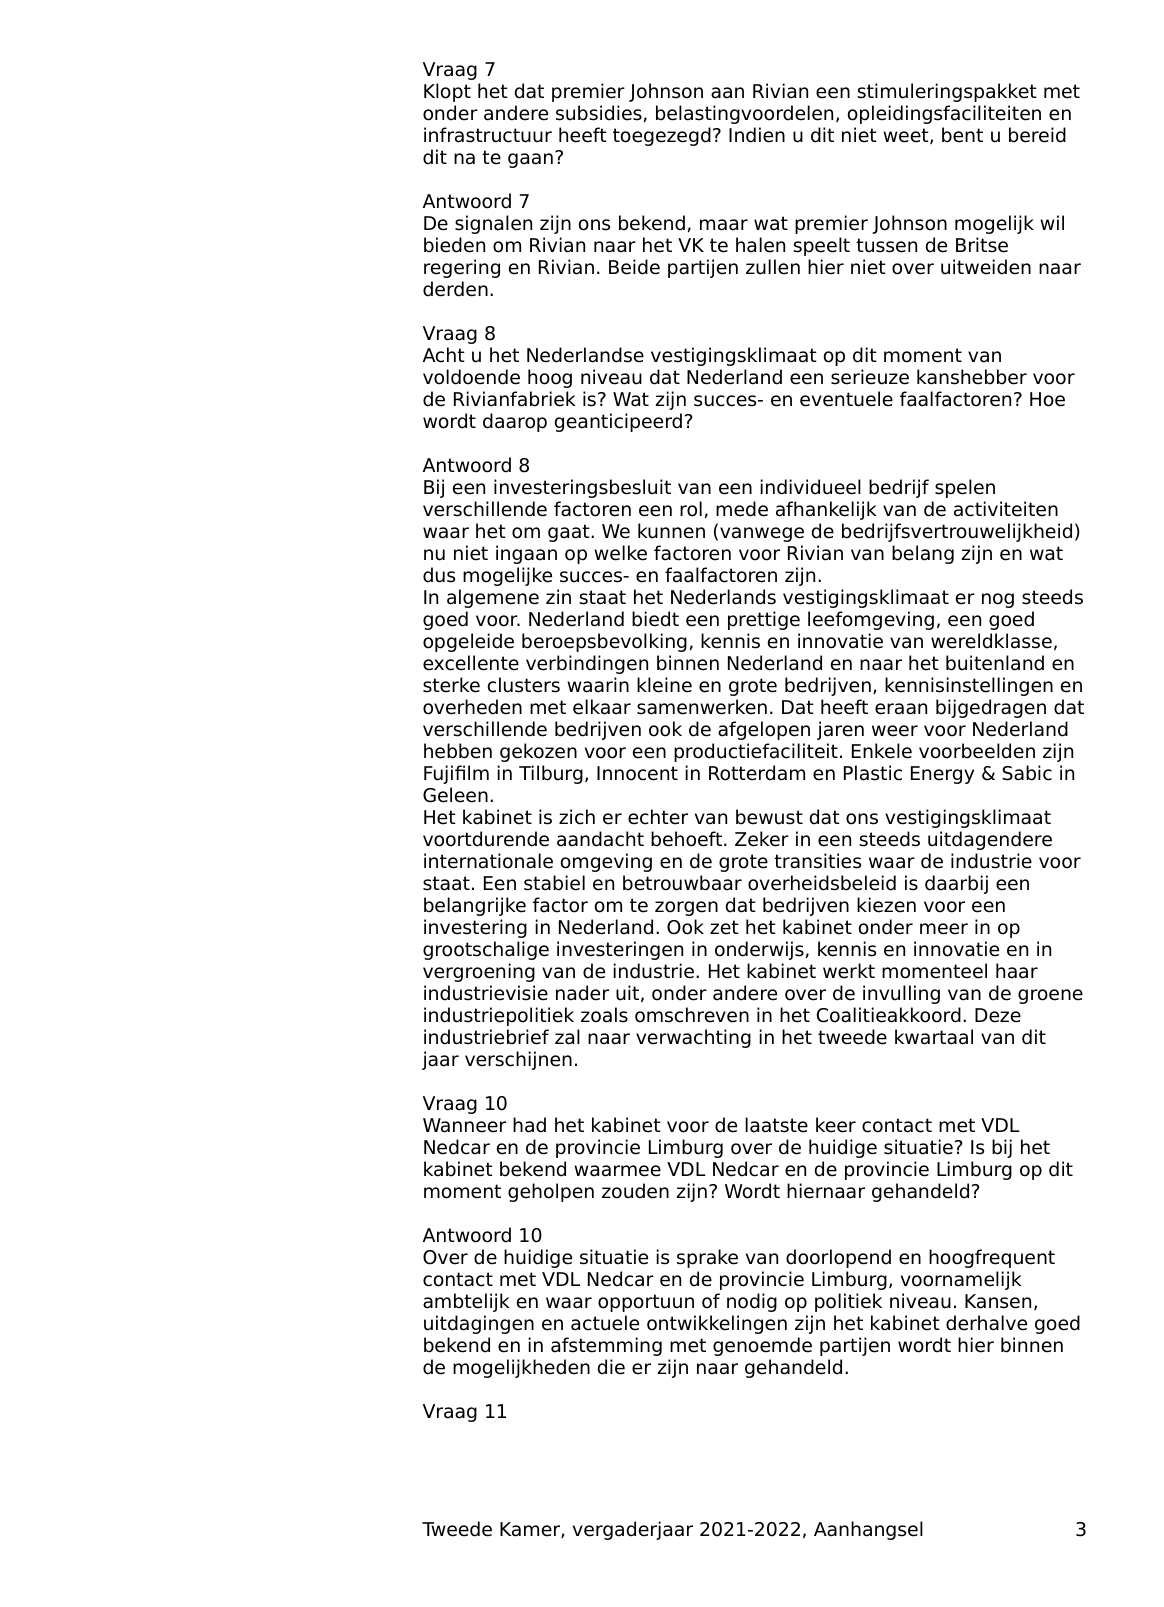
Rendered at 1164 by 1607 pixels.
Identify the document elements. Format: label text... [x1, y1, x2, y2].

text De signalen zijn ons bekend, maar wat premier Johnson mogelijk wil bieden om Rivian naar het VK te halen speelt tussen de Britse regering en Rivian. Beide partijen zullen hier niet over uitweiden naar derden. [422, 213, 1087, 301]
text Vraag 8 [422, 323, 1087, 345]
text Acht u het Nederlandse vestigingsklimaat op dit moment van voldoende hoog niveau dat Nederland een serieuze kanshebber voor de Rivianfabriek is? Wat zijn succes- en eventuele faalfactoren? Hoe wordt daarop geanticipeerd? [422, 345, 1087, 433]
text Vraag 10 [422, 1093, 1087, 1115]
text Antwoord 10 [422, 1225, 1087, 1247]
text Vraag 11 [422, 1401, 1087, 1423]
text Wanneer had het kabinet voor de laatste keer contact met VDL Nedcar en de provincie Limburg over de huidige situatie? Is bij het kabinet bekend waarmee VDL Nedcar en de provincie Limburg op dit moment geholpen zouden zijn? Wordt hiernaar gehandeld? [422, 1115, 1087, 1203]
text Antwoord 7 [422, 191, 1087, 213]
text Over de huidige situatie is sprake van doorlopend en hoogfrequent contact met VDL Nedcar en de provincie Limburg, voornamelijk ambtelijk en waar opportuun of nodig op politiek niveau. Kansen, uitdagingen en actuele ontwikkelingen zijn het kabinet derhalve goed bekend en in afstemming met genoemde partijen wordt hier binnen de mogelijkheden die er zijn naar gehandeld. [422, 1247, 1087, 1379]
text Het kabinet is zich er echter van bewust dat ons vestigingsklimaat voortdurende aandacht behoeft. Zeker in een steeds uitdagendere internationale omgeving en de grote transities waar de industrie voor staat. Een stabiel en betrouwbaar overheidsbeleid is daarbij een belangrijke factor om te zorgen dat bedrijven kiezen voor een investering in Nederland. Ook zet het kabinet onder meer in op grootschalige investeringen in onderwijs, kennis en innovatie en in vergroening van de industrie. Het kabinet werkt momenteel haar industrievisie nader uit, onder andere over de invulling van de groene industriepolitiek zoals omschreven in het Coalitieakkoord. Deze industriebrief zal naar verwachting in het tweede kwartaal van dit jaar verschijnen. [422, 807, 1087, 1071]
text Bij een investeringsbesluit van een individueel bedrijf spelen verschillende factoren een rol, mede afhankelijk van de activiteiten waar het om gaat. We kunnen (vanwege de bedrijfsvertrouwelijkheid) nu niet ingaan op welke factoren voor Rivian van belang zijn en wat dus mogelijke succes- en faalfactoren zijn. [422, 477, 1087, 587]
text In algemene zin staat het Nederlands vestigingsklimaat er nog steeds goed voor. Nederland biedt een prettige leefomgeving, een goed opgeleide beroepsbevolking, kennis en innovatie van wereldklasse, excellente verbindingen binnen Nederland en naar het buitenland en sterke clusters waarin kleine en grote bedrijven, kennisinstellingen en overheden met elkaar samenwerken. Dat heeft eraan bijgedragen dat verschillende bedrijven ook de afgelopen jaren weer voor Nederland hebben gekozen voor een productiefaciliteit. Enkele voorbeelden zijn Fujifilm in Tilburg, Innocent in Rotterdam en Plastic Energy & Sabic in Geleen. [422, 587, 1087, 807]
text Antwoord 8 [422, 455, 1087, 477]
text Klopt het dat premier Johnson aan Rivian een stimuleringspakket met onder andere subsidies, belastingvoordelen, opleidingsfaciliteiten en infrastructuur heeft toegezegd? Indien u dit niet weet, bent u bereid dit na te gaan? [422, 81, 1087, 169]
text Vraag 7 [422, 59, 1087, 81]
